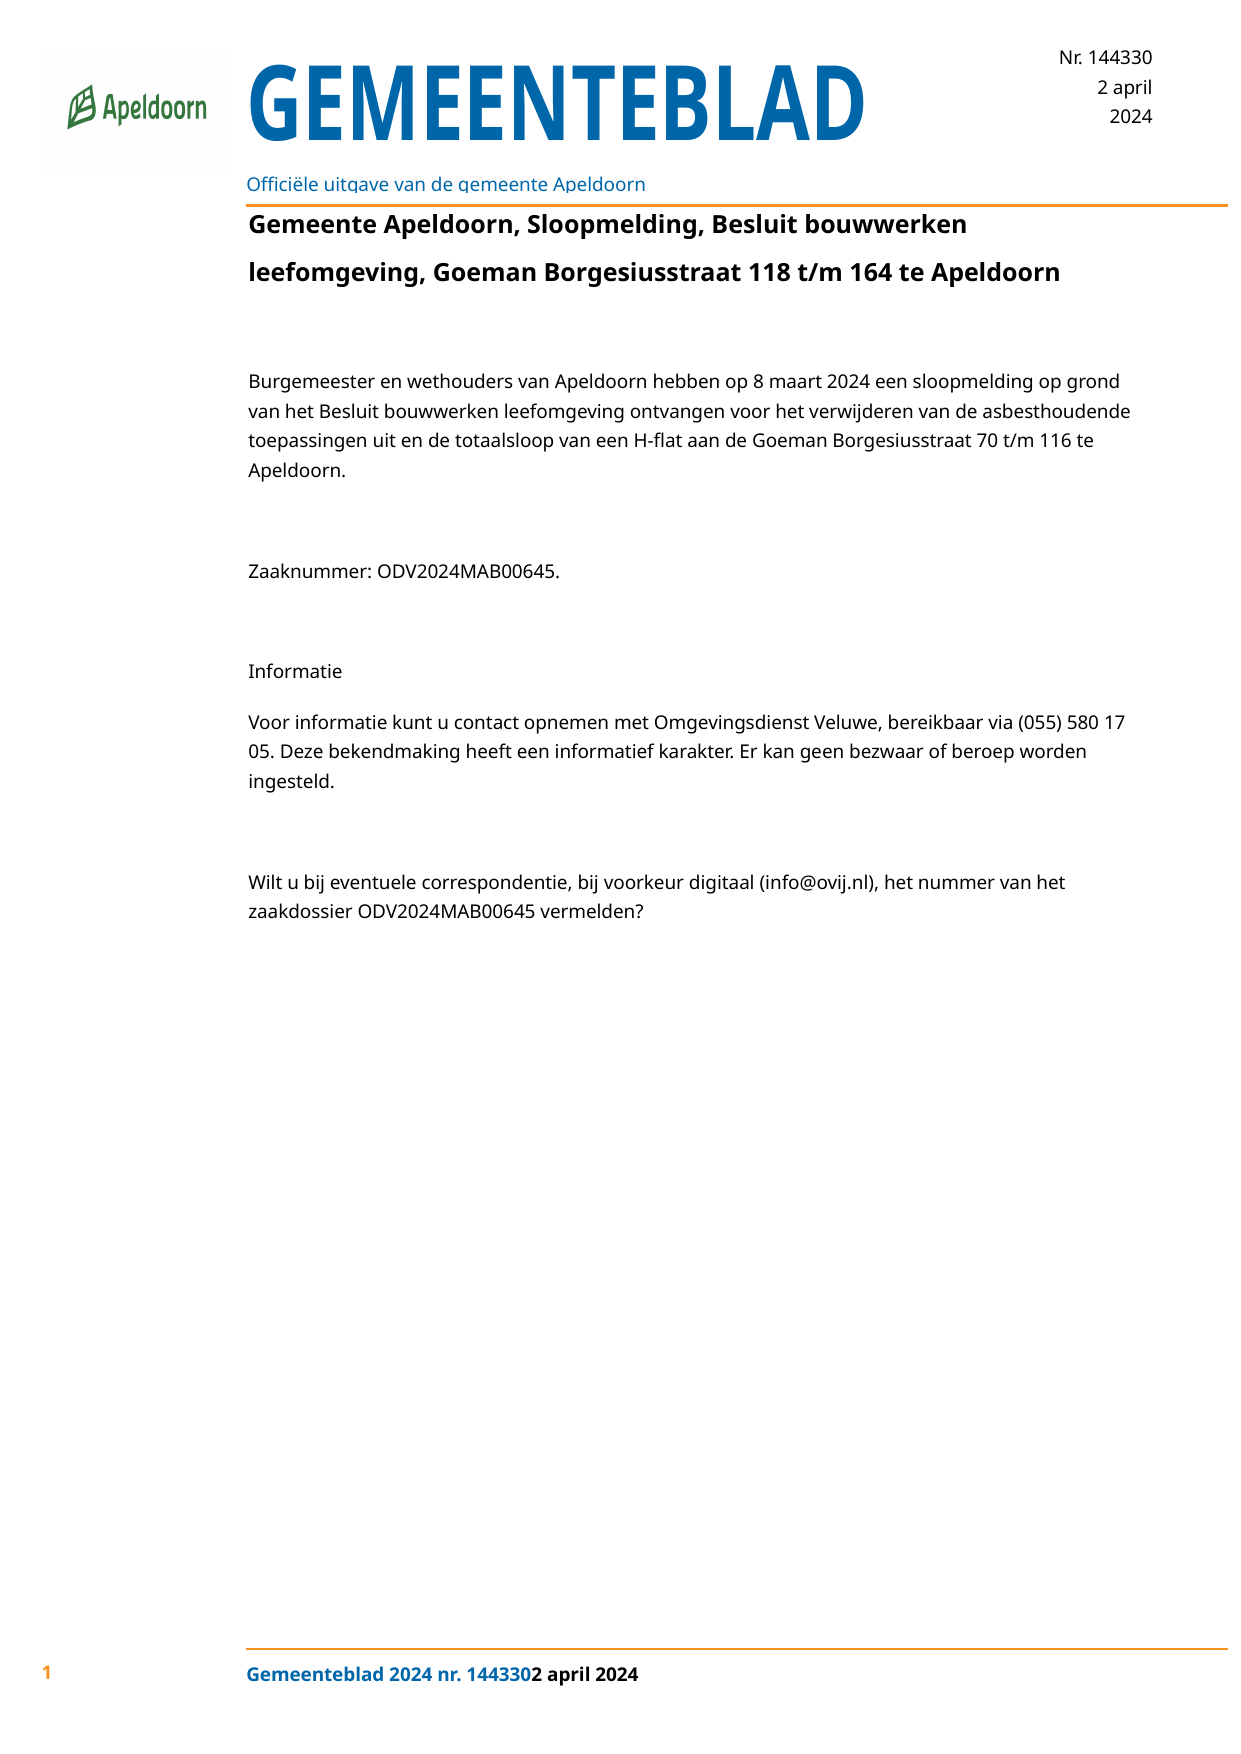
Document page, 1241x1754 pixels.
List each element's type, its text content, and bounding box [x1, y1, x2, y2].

text Zaaknummer: ODV2024MAB00645. [248, 558, 1152, 584]
picture [41, 47, 231, 172]
text Gemeente Apeldoorn, Sloopmelding, Besluit bouwwerken leefomgeving, Goeman Borgesiusstraat 118 t/m 164 te Apeldoorn [248, 207, 1152, 288]
text Informatie [248, 659, 1152, 684]
text Voor informatie kunt u contact opnemen met Omgevingsdienst Veluwe, bereikbaar via (055) 580 17 05. Deze bekendmaking heeft een informatief karakter. Er kan geen bezwaar of beroep worden ingesteld. [248, 709, 1152, 794]
text Burgemeester en wethouders van Apeldoorn hebben op 8 maart 2024 een sloopmelding op grond van het Besluit bouwwerken leefomgeving ontvangen voor het verwijderen van de asbesthoudende toepassingen uit en de totaalsloop van een H-flat aan de Goeman Borgesiusstraat 70 t/m 116 te Apeldoorn. [248, 368, 1152, 483]
text Wilt u bij eventuele correspondentie, bij voorkeur digitaal (info@ovij.nl), het nummer van het zaakdossier ODV2024MAB00645 vermelden? [248, 869, 1152, 924]
